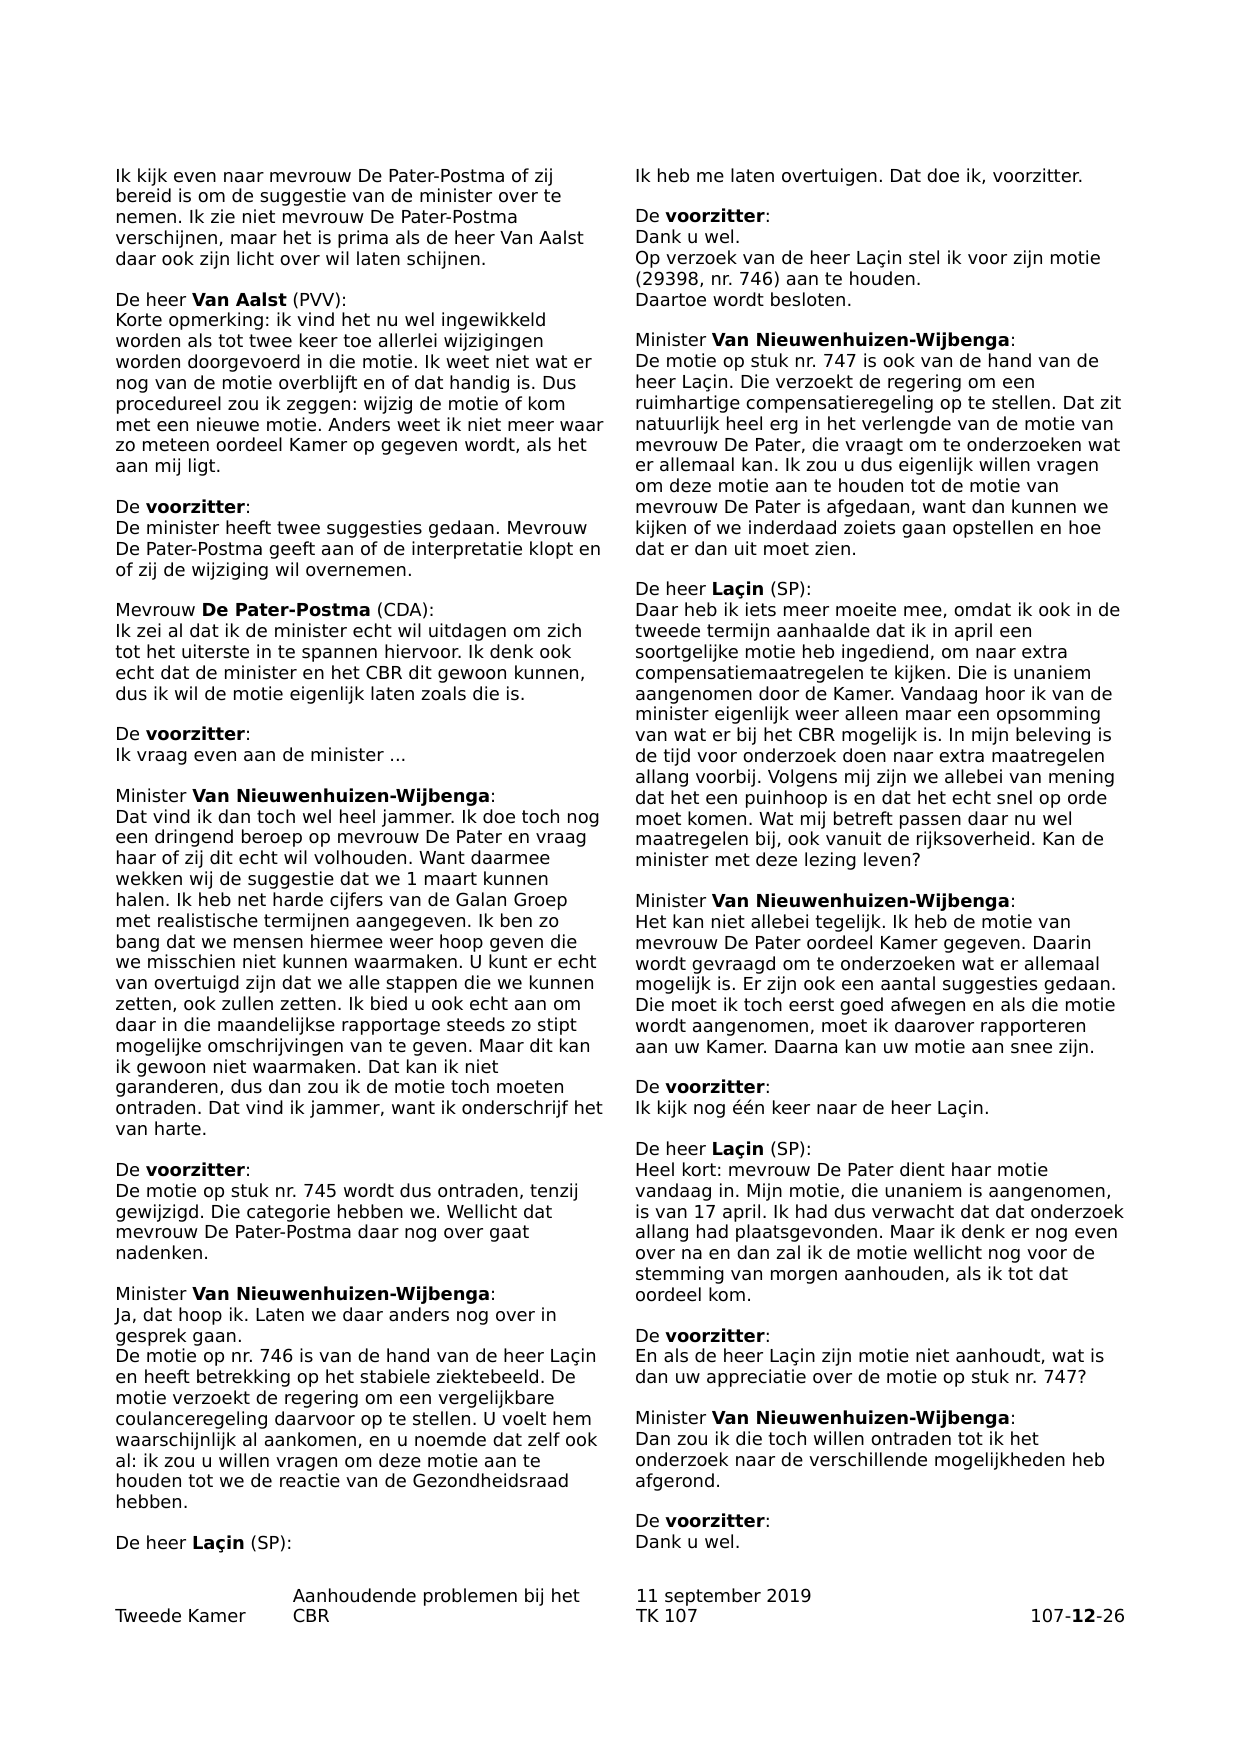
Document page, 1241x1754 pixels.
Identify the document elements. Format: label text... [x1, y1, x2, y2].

text Korte opmerking: ik vind het nu wel ingewikkeld worden als tot twee keer toe allerlei wijzigingen worden doorgevoerd in die motie. Ik weet niet wat er nog van de motie overblijft en of dat handig is. Dus procedureel zou ik zeggen: wijzig de motie of kom met een nieuwe motie. Anders weet ik niet meer waar zo meteen oordeel Kamer op gegeven wordt, als het aan mij ligt. [115, 310, 605, 477]
text De voorzitter: [635, 1077, 1125, 1098]
text De voorzitter: [115, 724, 605, 745]
text Minister Van Nieuwenhuizen-Wijbenga: [115, 786, 605, 806]
text Ja, dat hoop ik. Laten we daar anders nog over in gesprek gaan. [115, 1304, 605, 1346]
text Het kan niet allebei tegelijk. Ik heb de motie van mevrouw De Pater oordeel Kamer gegeven. Daarin wordt gevraagd om te onderzoeken wat er allemaal mogelijk is. Er zijn ook een aantal suggesties gedaan. Die moet ik toch eerst goed afwegen en als die motie wordt aangenomen, moet ik daarover rapporteren aan uw Kamer. Daarna kan uw motie aan snee zijn. [635, 912, 1125, 1057]
text Dank u wel. [635, 227, 1125, 248]
text Ik vraag even aan de minister ... [115, 745, 605, 766]
text Minister Van Nieuwenhuizen-Wijbenga: [635, 330, 1125, 351]
text De heer Laçin (SP): [115, 1533, 605, 1554]
text Ik kijk even naar mevrouw De Pater-Postma of zij bereid is om de suggestie van de minister over te nemen. Ik zie niet mevrouw De Pater-Postma verschijnen, maar het is prima als de heer Van Aalst daar ook zijn licht over wil laten schijnen. [115, 165, 605, 269]
text De voorzitter: [115, 1160, 605, 1181]
text De motie op stuk nr. 747 is ook van de hand van de heer Laçin. Die verzoekt de regering om een ruimhartige compensatieregeling op te stellen. Dat zit natuurlijk heel erg in het verlengde van de motie van mevrouw De Pater, die vraagt om te onderzoeken wat er allemaal kan. Ik zou u dus eigenlijk willen vragen om deze motie aan te houden tot de motie van mevrouw De Pater is afgedaan, want dan kunnen we kijken of we inderdaad zoiets gaan opstellen en hoe dat er dan uit moet zien. [635, 351, 1125, 559]
text En als de heer Laçin zijn motie niet aanhoudt, wat is dan uw appreciatie over de motie op stuk nr. 747? [635, 1346, 1125, 1388]
text Minister Van Nieuwenhuizen-Wijbenga: [635, 891, 1125, 912]
text De motie op stuk nr. 745 wordt dus ontraden, tenzij gewijzigd. Die categorie hebben we. Wellicht dat mevrouw De Pater-Postma daar nog over gaat nadenken. [115, 1181, 605, 1264]
text De heer Laçin (SP): [635, 579, 1125, 600]
text De voorzitter: [635, 1511, 1125, 1532]
text De voorzitter: [635, 206, 1125, 227]
text Minister Van Nieuwenhuizen-Wijbenga: [635, 1408, 1125, 1429]
text Daar heb ik iets meer moeite mee, omdat ik ook in de tweede termijn aanhaalde dat ik in april een soortgelijke motie heb ingediend, om naar extra compensatiemaatregelen te kijken. Die is unaniem aangenomen door de Kamer. Vandaag hoor ik van de minister eigenlijk weer alleen maar een opsomming van wat er bij het CBR mogelijk is. In mijn beleving is de tijd voor onderzoek doen naar extra maatregelen allang voorbij. Volgens mij zijn we allebei van mening dat het een puinhoop is en dat het echt snel op orde moet komen. Wat mij betreft passen daar nu wel maatregelen bij, ook vanuit de rijksoverheid. Kan de minister met deze lezing leven? [635, 600, 1125, 871]
text Minister Van Nieuwenhuizen-Wijbenga: [115, 1284, 605, 1304]
text De heer Laçin (SP): [635, 1139, 1125, 1160]
text Ik heb me laten overtuigen. Dat doe ik, voorzitter. [635, 165, 1125, 186]
text Heel kort: mevrouw De Pater dient haar motie vandaag in. Mijn motie, die unaniem is aangenomen, is van 17 april. Ik had dus verwacht dat dat onderzoek allang had plaatsgevonden. Maar ik denk er nog even over na en dan zal ik de motie wellicht nog voor de stemming van morgen aanhouden, als ik tot dat oordeel kom. [635, 1160, 1125, 1306]
text Op verzoek van de heer Laçin stel ik voor zijn motie (29398, nr. 746) aan te houden. [635, 248, 1125, 289]
text Mevrouw De Pater-Postma (CDA): [115, 600, 605, 621]
text Dan zou ik die toch willen ontraden tot ik het onderzoek naar de verschillende mogelijkheden heb afgerond. [635, 1429, 1125, 1491]
text Dank u wel. [635, 1532, 1125, 1553]
text Daartoe wordt besloten. [635, 289, 1125, 310]
text Ik zei al dat ik de minister echt wil uitdagen om zich tot het uiterste in te spannen hiervoor. Ik denk ook echt dat de minister en het CBR dit gewoon kunnen, dus ik wil de motie eigenlijk laten zoals die is. [115, 621, 605, 704]
text Ik kijk nog één keer naar de heer Laçin. [635, 1098, 1125, 1119]
text De voorzitter: [115, 497, 605, 518]
text Dat vind ik dan toch wel heel jammer. Ik doe toch nog een dringend beroep op mevrouw De Pater en vraag haar of zij dit echt wil volhouden. Want daarmee wekken wij de suggestie dat we 1 maart kunnen halen. Ik heb net harde cijfers van de Galan Groep met realistische termijnen aangegeven. Ik ben zo bang dat we mensen hiermee weer hoop geven die we misschien niet kunnen waarmaken. U kunt er echt van overtuigd zijn dat we alle stappen die we kunnen zetten, ook zullen zetten. Ik bied u ook echt aan om daar in die maandelijkse rapportage steeds zo stipt mogelijke omschrijvingen van te geven. Maar dit kan ik gewoon niet waarmaken. Dat kan ik niet garanderen, dus dan zou ik de motie toch moeten ontraden. Dat vind ik jammer, want ik onderschrijf het van harte. [115, 806, 605, 1140]
text De minister heeft twee suggesties gedaan. Mevrouw De Pater-Postma geeft aan of de interpretatie klopt en of zij de wijziging wil overnemen. [115, 518, 605, 580]
text De motie op nr. 746 is van de hand van de heer Laçin en heeft betrekking op het stabiele ziektebeeld. De motie verzoekt de regering om een vergelijkbare coulanceregeling daarvoor op te stellen. U voelt hem waarschijnlijk al aankomen, en u noemde dat zelf ook al: ik zou u willen vragen om deze motie aan te houden tot we de reactie van de Gezondheidsraad hebben. [115, 1346, 605, 1513]
text De voorzitter: [635, 1326, 1125, 1346]
text De heer Van Aalst (PVV): [115, 289, 605, 310]
